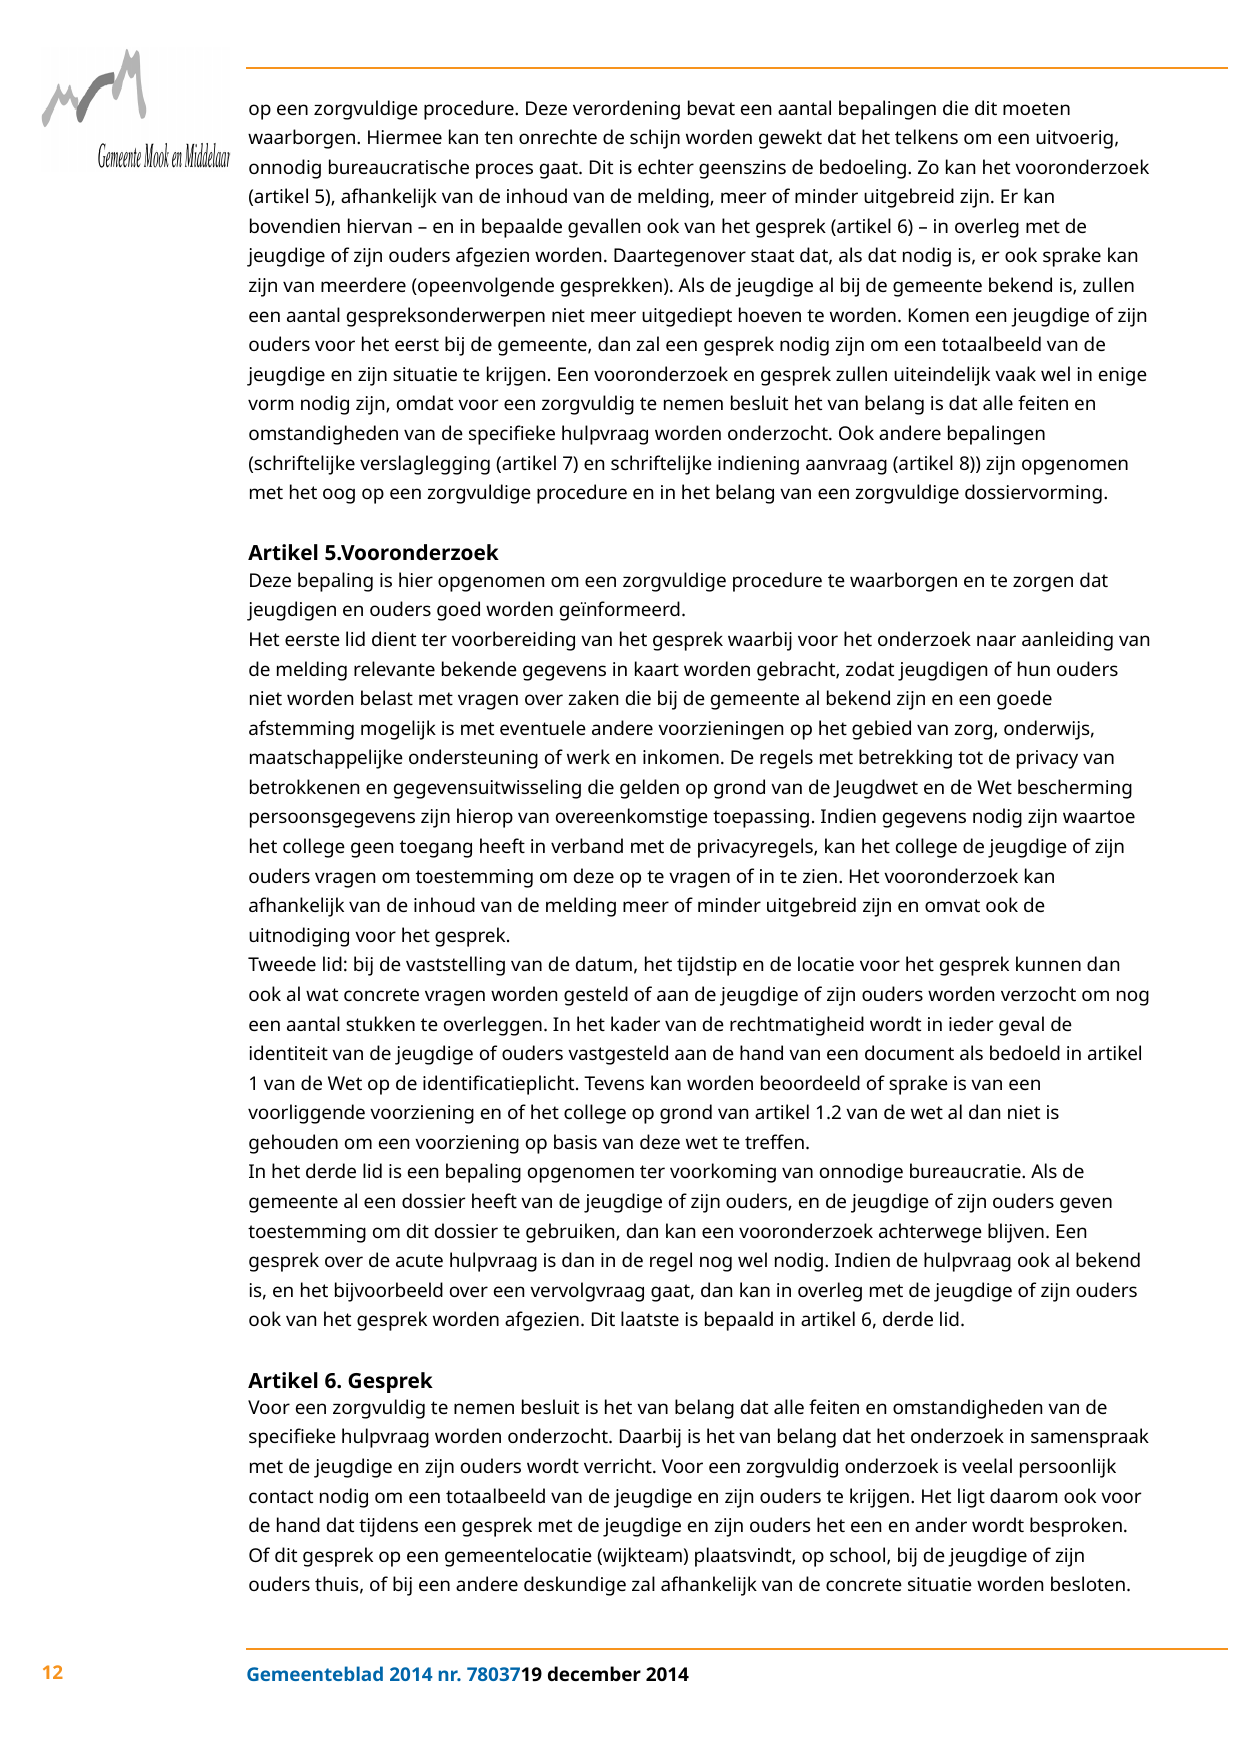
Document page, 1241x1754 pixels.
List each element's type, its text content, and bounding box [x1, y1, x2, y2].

text Artikel 6. Gesprek [248, 1366, 1152, 1394]
text In het derde lid is een bepaling opgenomen ter voorkoming van onnodige bureaucratie. Als de gemeente al een dossier heeft van de jeugdige of zijn ouders, en de jeugdige of zijn ouders geven toestemming om dit dossier te gebruiken, dan kan een vooronderzoek achterwege blijven. Een gesprek over de acute hulpvraag is dan in de regel nog wel nodig. Indien de hulpvraag ook al bekend is, en het bijvoorbeeld over een vervolgvraag gaat, dan kan in overleg met de jeugdige of zijn ouders ook van het gesprek worden afgezien. Dit laatste is bepaald in artikel 6, derde lid. [248, 1159, 1152, 1332]
text Tweede lid: bij de vaststelling van de datum, het tijdstip en de locatie voor het gesprek kunnen dan ook al wat concrete vragen worden gesteld of aan de jeugdige of zijn ouders worden verzocht om nog een aantal stukken te overleggen. In het kader van de rechtmatigheid wordt in ieder geval de identiteit van de jeugdige of ouders vastgesteld aan de hand van een document als bedoeld in artikel 1 van de Wet op de identificatieplicht. Tevens kan worden beoordeeld of sprake is van een voorliggende voorziening en of het college op grond van artikel 1.2 van de wet al dan niet is gehouden om een voorziening op basis van deze wet te treffen. [248, 952, 1152, 1155]
text Het eerste lid dient ter voorbereiding van het gesprek waarbij voor het onderzoek naar aanleiding van de melding relevante bekende gegevens in kaart worden gebracht, zodat jeugdigen of hun ouders niet worden belast met vragen over zaken die bij de gemeente al bekend zijn en een goede afstemming mogelijk is met eventuele andere voorzieningen op het gebied van zorg, onderwijs, maatschappelijke ondersteuning of werk en inkomen. De regels met betrekking tot de privacy van betrokkenen en gegevensuitwisseling die gelden op grond van de Jeugdwet en de Wet bescherming persoonsgegevens zijn hierop van overeenkomstige toepassing. Indien gegevens nodig zijn waartoe het college geen toegang heeft in verband met de privacyregels, kan het college de jeugdige of zijn ouders vragen om toestemming om deze op te vragen of in te zien. Het vooronderzoek kan afhankelijk van de inhoud van de melding meer of minder uitgebreid zijn en omvat ook de uitnodiging voor het gesprek. [248, 626, 1152, 948]
text Voor een zorgvuldig te nemen besluit is het van belang dat alle feiten en omstandigheden van de specifieke hulpvraag worden onderzocht. Daarbij is het van belang dat het onderzoek in samenspraak met de jeugdige en zijn ouders wordt verricht. Voor een zorgvuldig onderzoek is veelal persoonlijk contact nodig om een totaalbeeld van de jeugdige en zijn ouders te krijgen. Het ligt daarom ook voor de hand dat tijdens een gesprek met de jeugdige en zijn ouders het een en ander wordt besproken. Of dit gesprek op een gemeentelocatie (wijkteam) plaatsvindt, op school, bij de jeugdige of zijn ouders thuis, of bij een andere deskundige zal afhankelijk van de concrete situatie worden besloten. [248, 1394, 1152, 1597]
text Deze bepaling is hier opgenomen om een zorgvuldige procedure te waarborgen en te zorgen dat jeugdigen en ouders goed worden geïnformeerd. [248, 567, 1152, 622]
text op een zorgvuldige procedure. Deze verordening bevat een aantal bepalingen die dit moeten waarborgen. Hiermee kan ten onrechte de schijn worden gewekt dat het telkens om een uitvoerig, onnodig bureaucratische proces gaat. Dit is echter geenszins de bedoeling. Zo kan het vooronderzoek (artikel 5), afhankelijk van de inhoud van de melding, meer of minder uitgebreid zijn. Er kan bovendien hiervan – en in bepaalde gevallen ook van het gesprek (artikel 6) – in overleg met de jeugdige of zijn ouders afgezien worden. Daartegenover staat dat, als dat nodig is, er ook sprake kan zijn van meerdere (opeenvolgende gesprekken). Als de jeugdige al bij de gemeente bekend is, zullen een aantal gespreksonderwerpen niet meer uitgediept hoeven te worden. Komen een jeugdige of zijn ouders voor het eerst bij de gemeente, dan zal een gesprek nodig zijn om een totaalbeeld van de jeugdige en zijn situatie te krijgen. Een vooronderzoek en gesprek zullen uiteindelijk vaak wel in enige vorm nodig zijn, omdat voor een zorgvuldig te nemen besluit het van belang is dat alle feiten en omstandigheden van de specifieke hulpvraag worden onderzocht. Ook andere bepalingen (schriftelijke verslaglegging (artikel 7) en schriftelijke indiening aanvraag (artikel 8)) zijn opgenomen met het oog op een zorgvuldige procedure en in het belang van een zorgvuldige dossiervorming. [248, 95, 1152, 505]
picture [41, 47, 231, 172]
text Artikel 5.Vooronderzoek [248, 538, 1152, 567]
